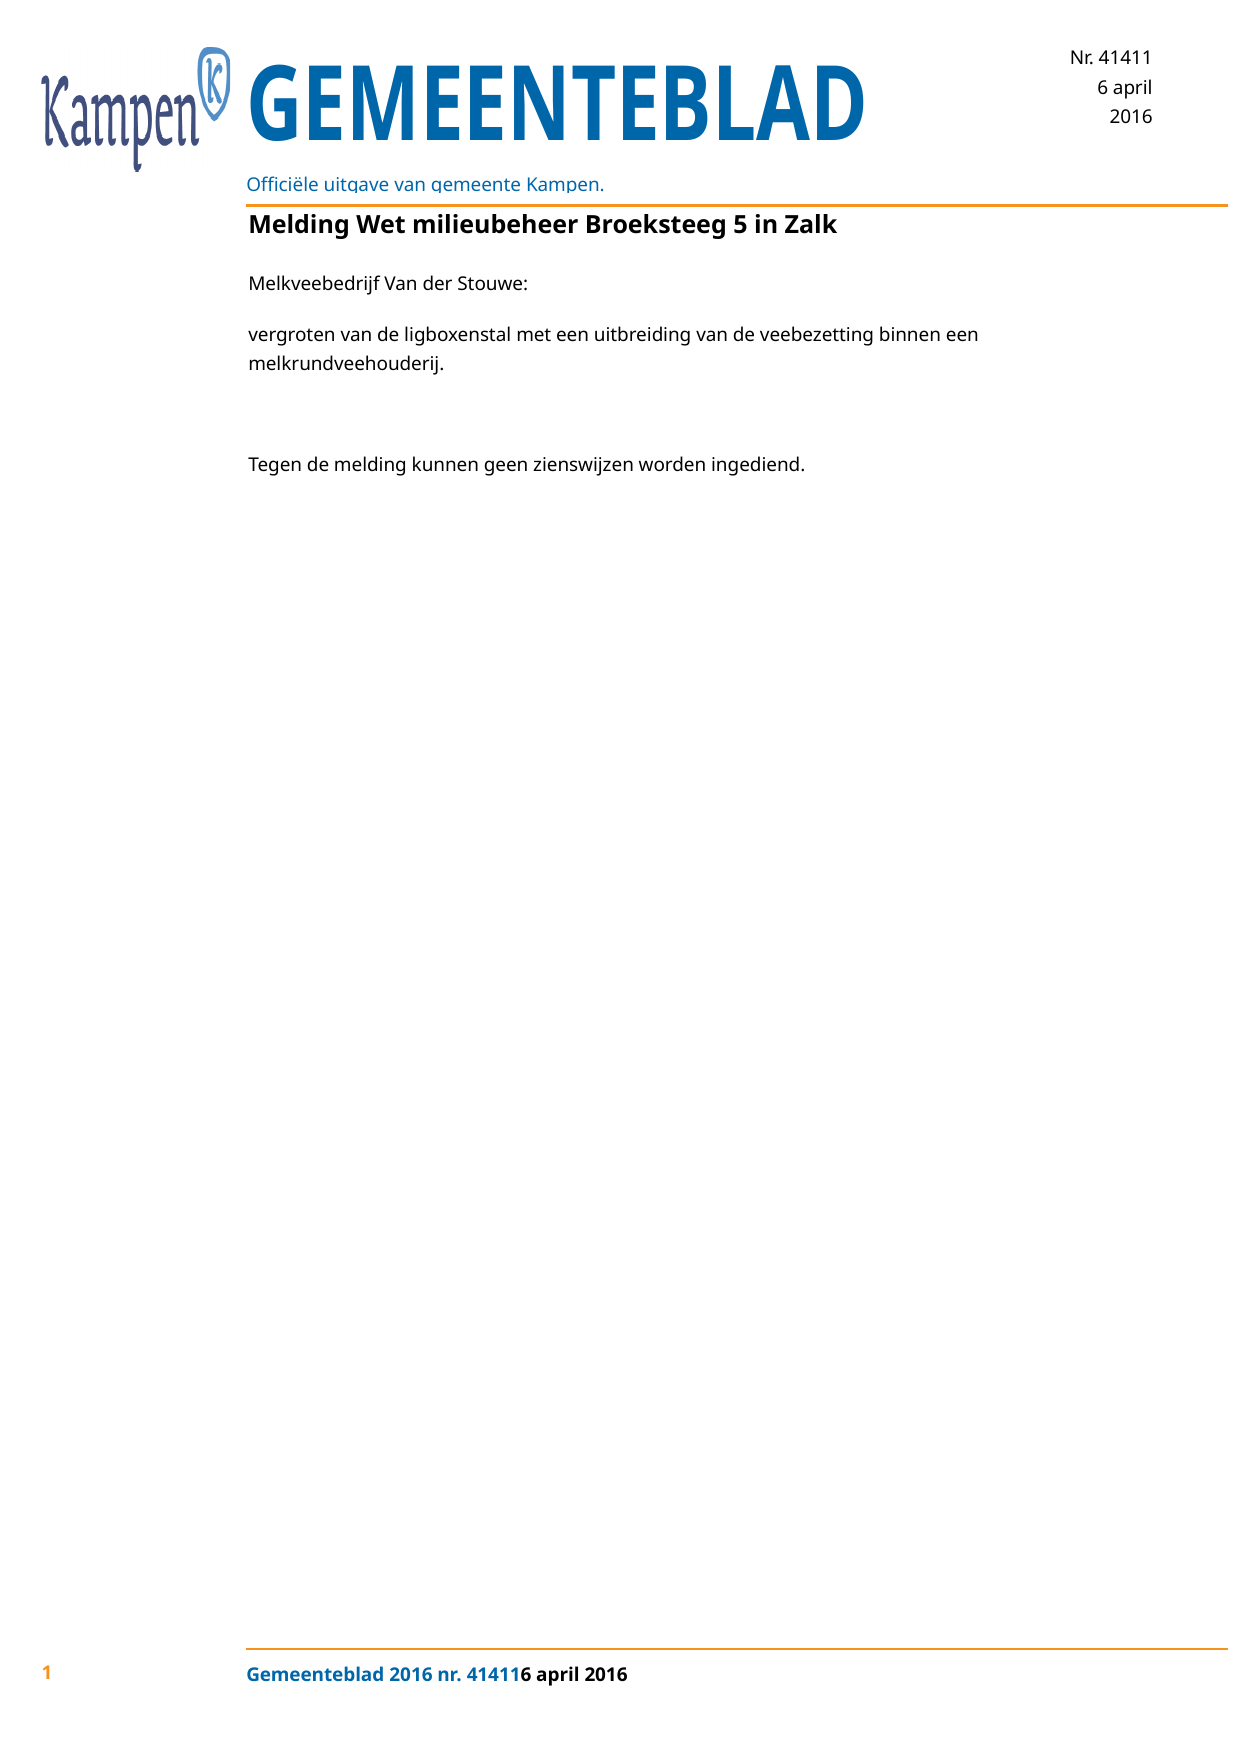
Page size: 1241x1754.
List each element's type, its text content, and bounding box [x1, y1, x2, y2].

text vergroten van de ligboxenstal met een uitbreiding van de veebezetting binnen een melkrundveehouderij. [248, 321, 1152, 376]
text Melding Wet milieubeheer Broeksteeg 5 in Zalk [248, 207, 1152, 241]
picture [41, 47, 231, 172]
text Melkveebedrijf Van der Stouwe: [248, 270, 1152, 296]
text Tegen de melding kunnen geen zienswijzen worden ingediend. [248, 451, 1152, 477]
